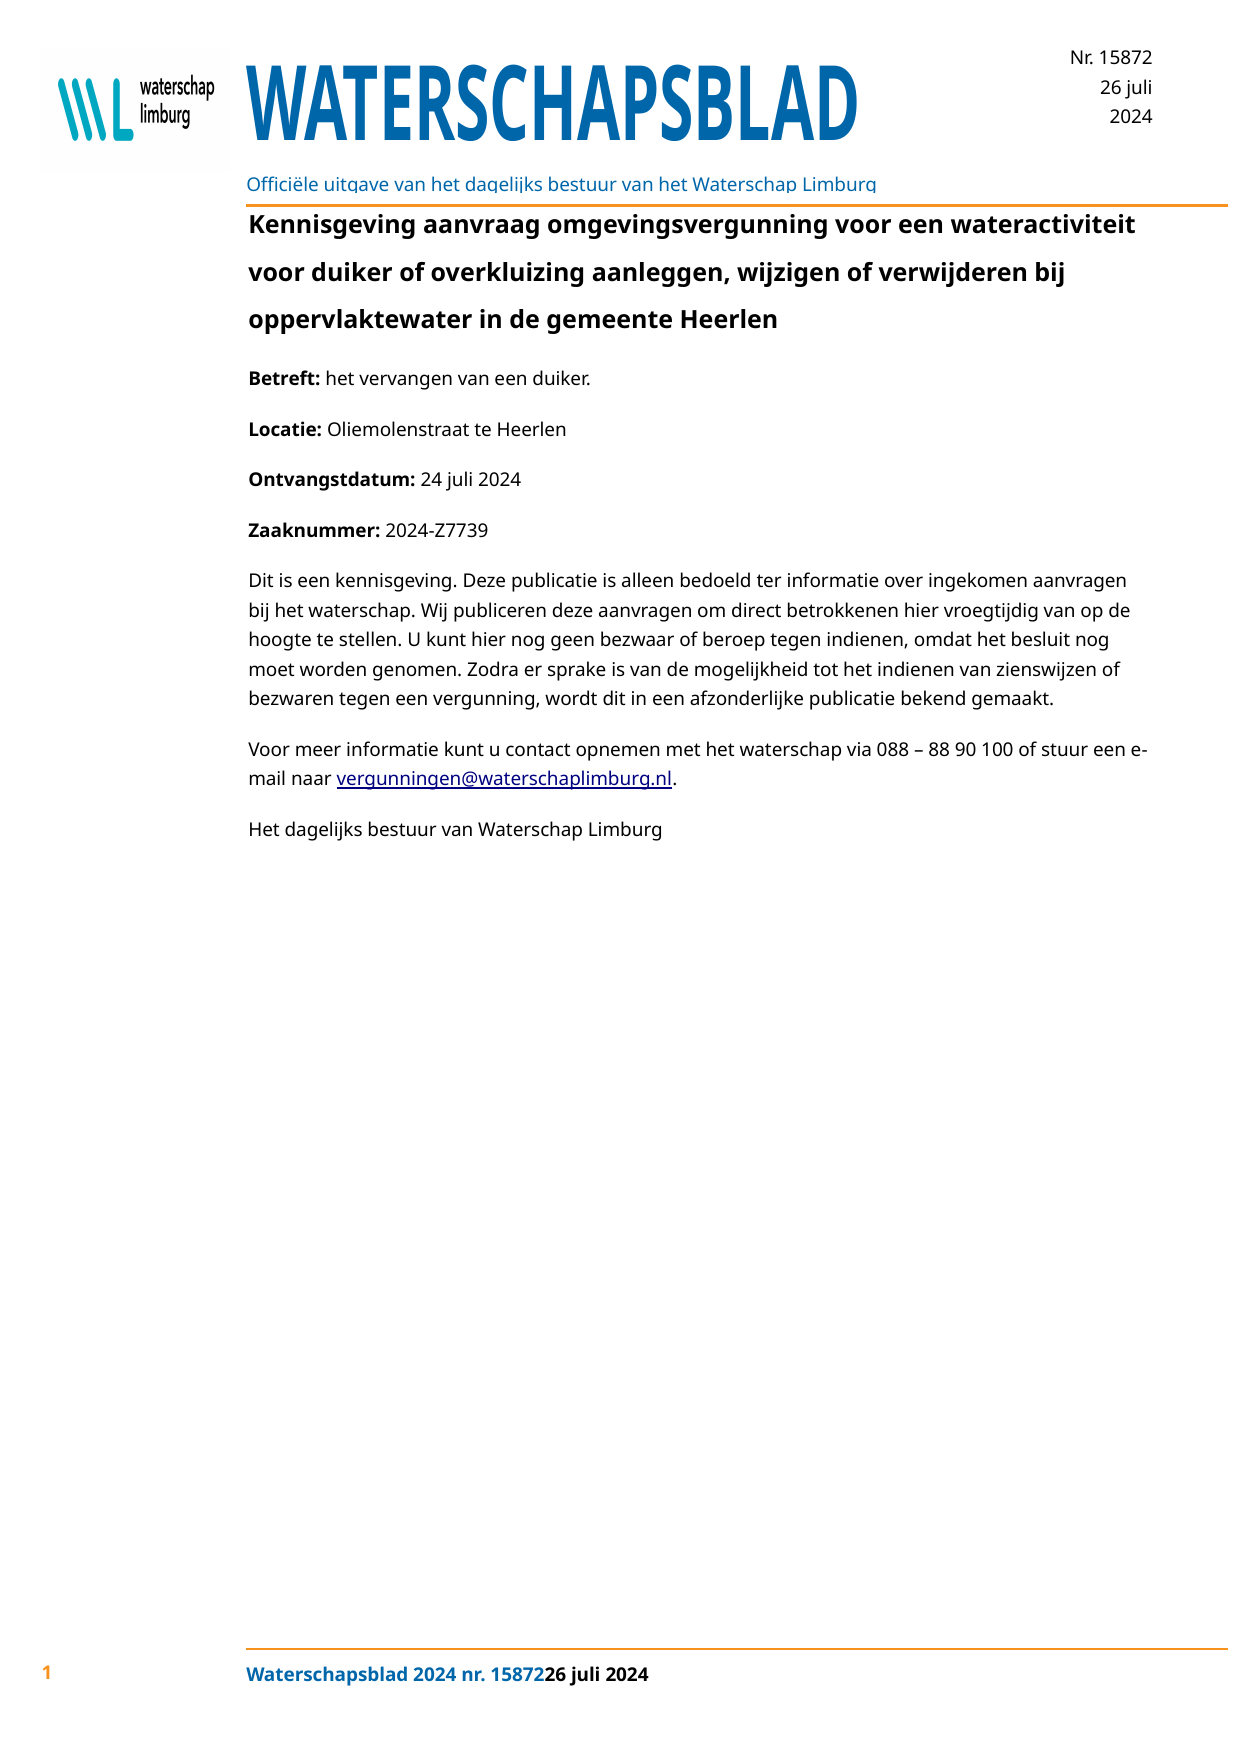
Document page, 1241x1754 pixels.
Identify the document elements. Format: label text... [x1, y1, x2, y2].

text Dit is een kennisgeving. Deze publicatie is alleen bedoeld ter informatie over ingekomen aanvragen bij het waterschap. Wij publiceren deze aanvragen om direct betrokkenen hier vroegtijdig van op de hoogte te stellen. U kunt hier nog geen bezwaar of beroep tegen indienen, omdat het besluit nog moet worden genomen. Zodra er sprake is van de mogelijkheid tot het indienen van zienswijzen of bezwaren tegen een vergunning, wordt dit in een afzonderlijke publicatie bekend gemaakt. [248, 567, 1152, 711]
picture [41, 47, 231, 172]
text Kennisgeving aanvraag omgevingsvergunning voor een wateractiviteit voor duiker of overkluizing aanleggen, wijzigen of verwijderen bij oppervlaktewater in de gemeente Heerlen [248, 207, 1152, 336]
text Locatie: Oliemolenstraat te Heerlen [248, 416, 1152, 442]
text Ontvangstdatum: 24 juli 2024 [248, 466, 1152, 492]
text Betreft: het vervangen van een duiker. [248, 366, 1152, 391]
text Voor meer informatie kunt u contact opnemen met het waterschap via 088 – 88 90 100 of stuur een e-mail naar vergunningen@waterschaplimburg.nl. [248, 736, 1152, 791]
text Het dagelijks bestuur van Waterschap Limburg [248, 816, 1152, 842]
text Zaaknummer: 2024-Z7739 [248, 517, 1152, 542]
